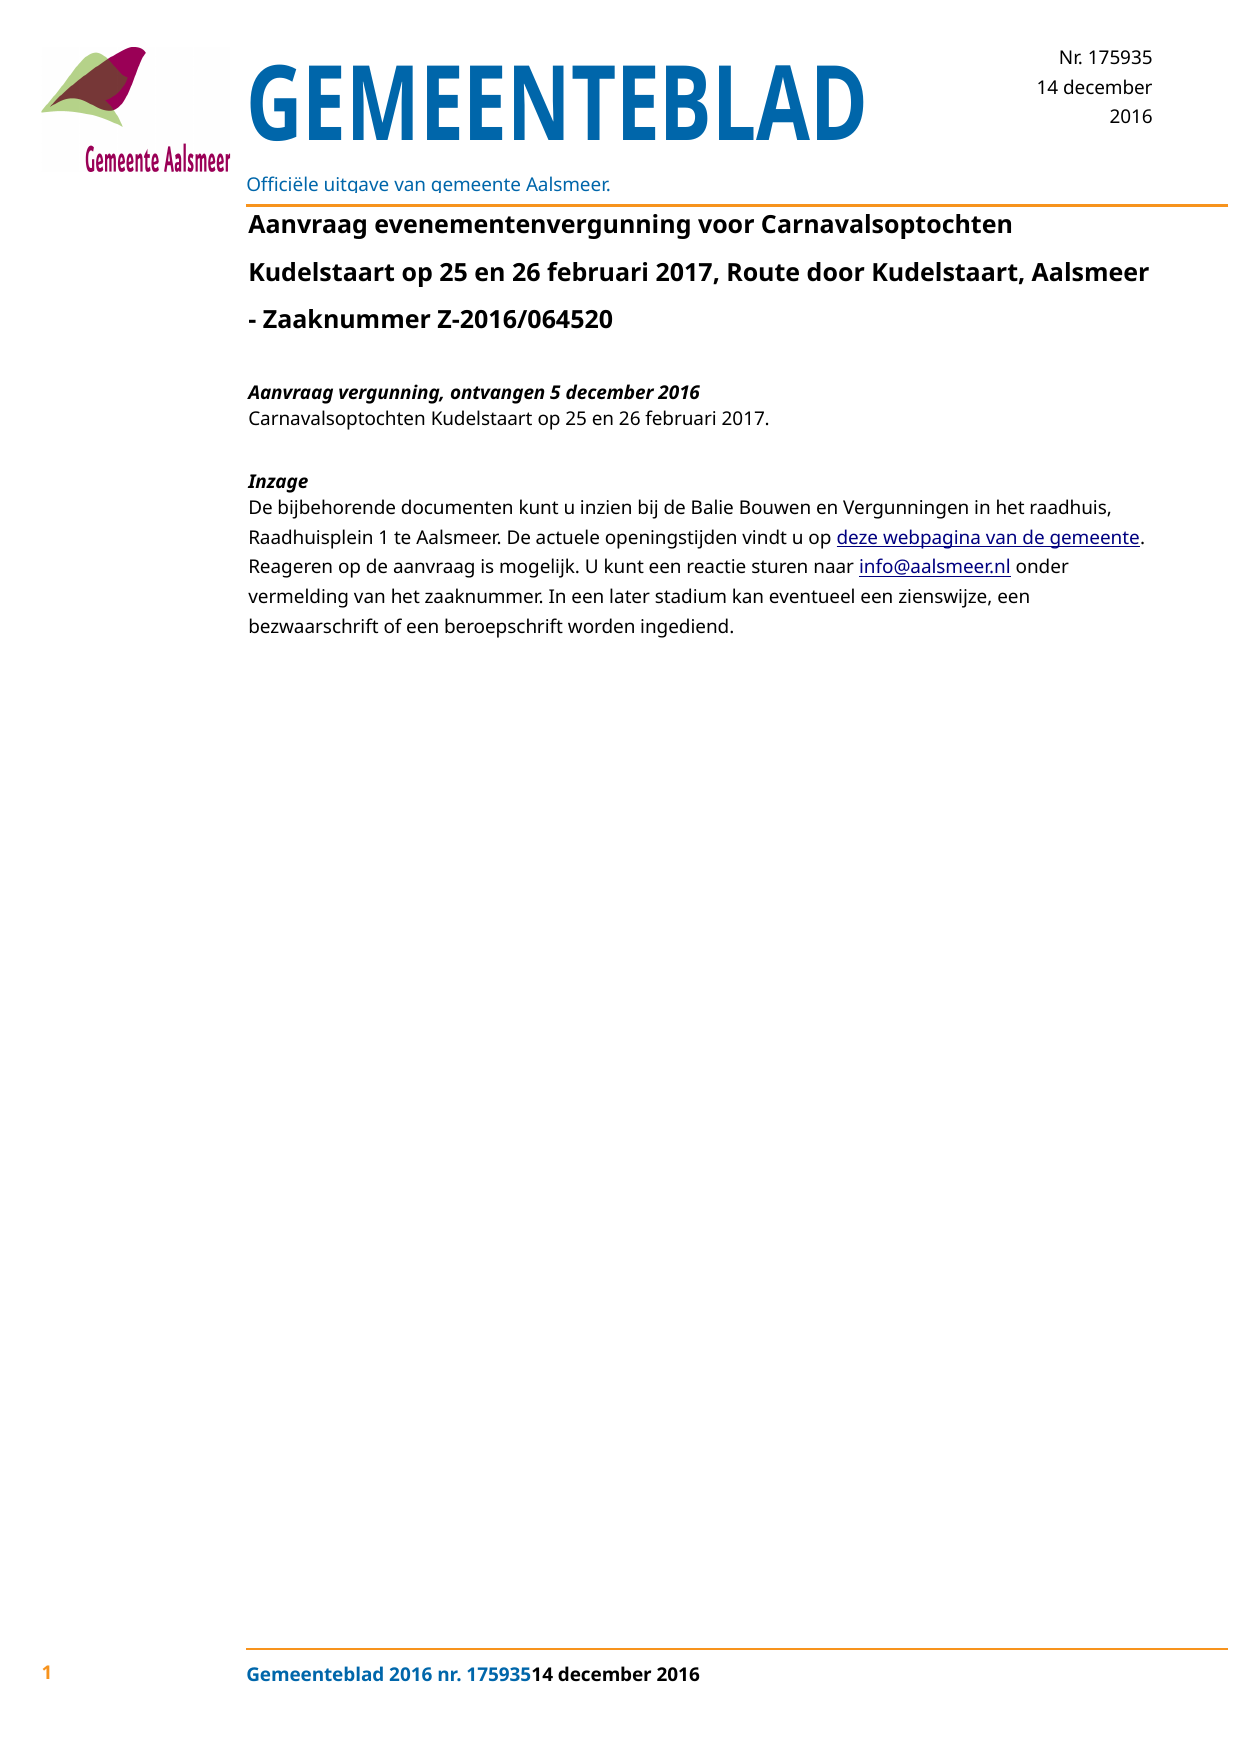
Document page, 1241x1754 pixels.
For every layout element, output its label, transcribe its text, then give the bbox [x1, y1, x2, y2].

text Aanvraag evenementenvergunning voor Carnavalsoptochten Kudelstaart op 25 en 26 februari 2017, Route door Kudelstaart, Aalsmeer - Zaaknummer Z-2016/064520 [248, 207, 1152, 336]
text Inzage [248, 469, 1152, 494]
text De bijbehorende documenten kunt u inzien bij de Balie Bouwen en Vergunningen in het raadhuis, Raadhuisplein 1 te Aalsmeer. De actuele openingstijden vindt u op deze webpagina van de gemeente. Reageren op de aanvraag is mogelijk. U kunt een reactie sturen naar info@aalsmeer.nl onder vermelding van het zaaknummer. In een later stadium kan eventueel een zienswijze, een bezwaarschrift of een beroepschrift worden ingediend. [248, 494, 1152, 638]
text ​ [248, 663, 1152, 689]
text Carnavalsoptochten Kudelstaart op 25 en 26 februari 2017. [248, 405, 1152, 431]
picture [41, 47, 231, 172]
text Aanvraag vergunning, ontvangen 5 december 2016 [248, 379, 1152, 405]
